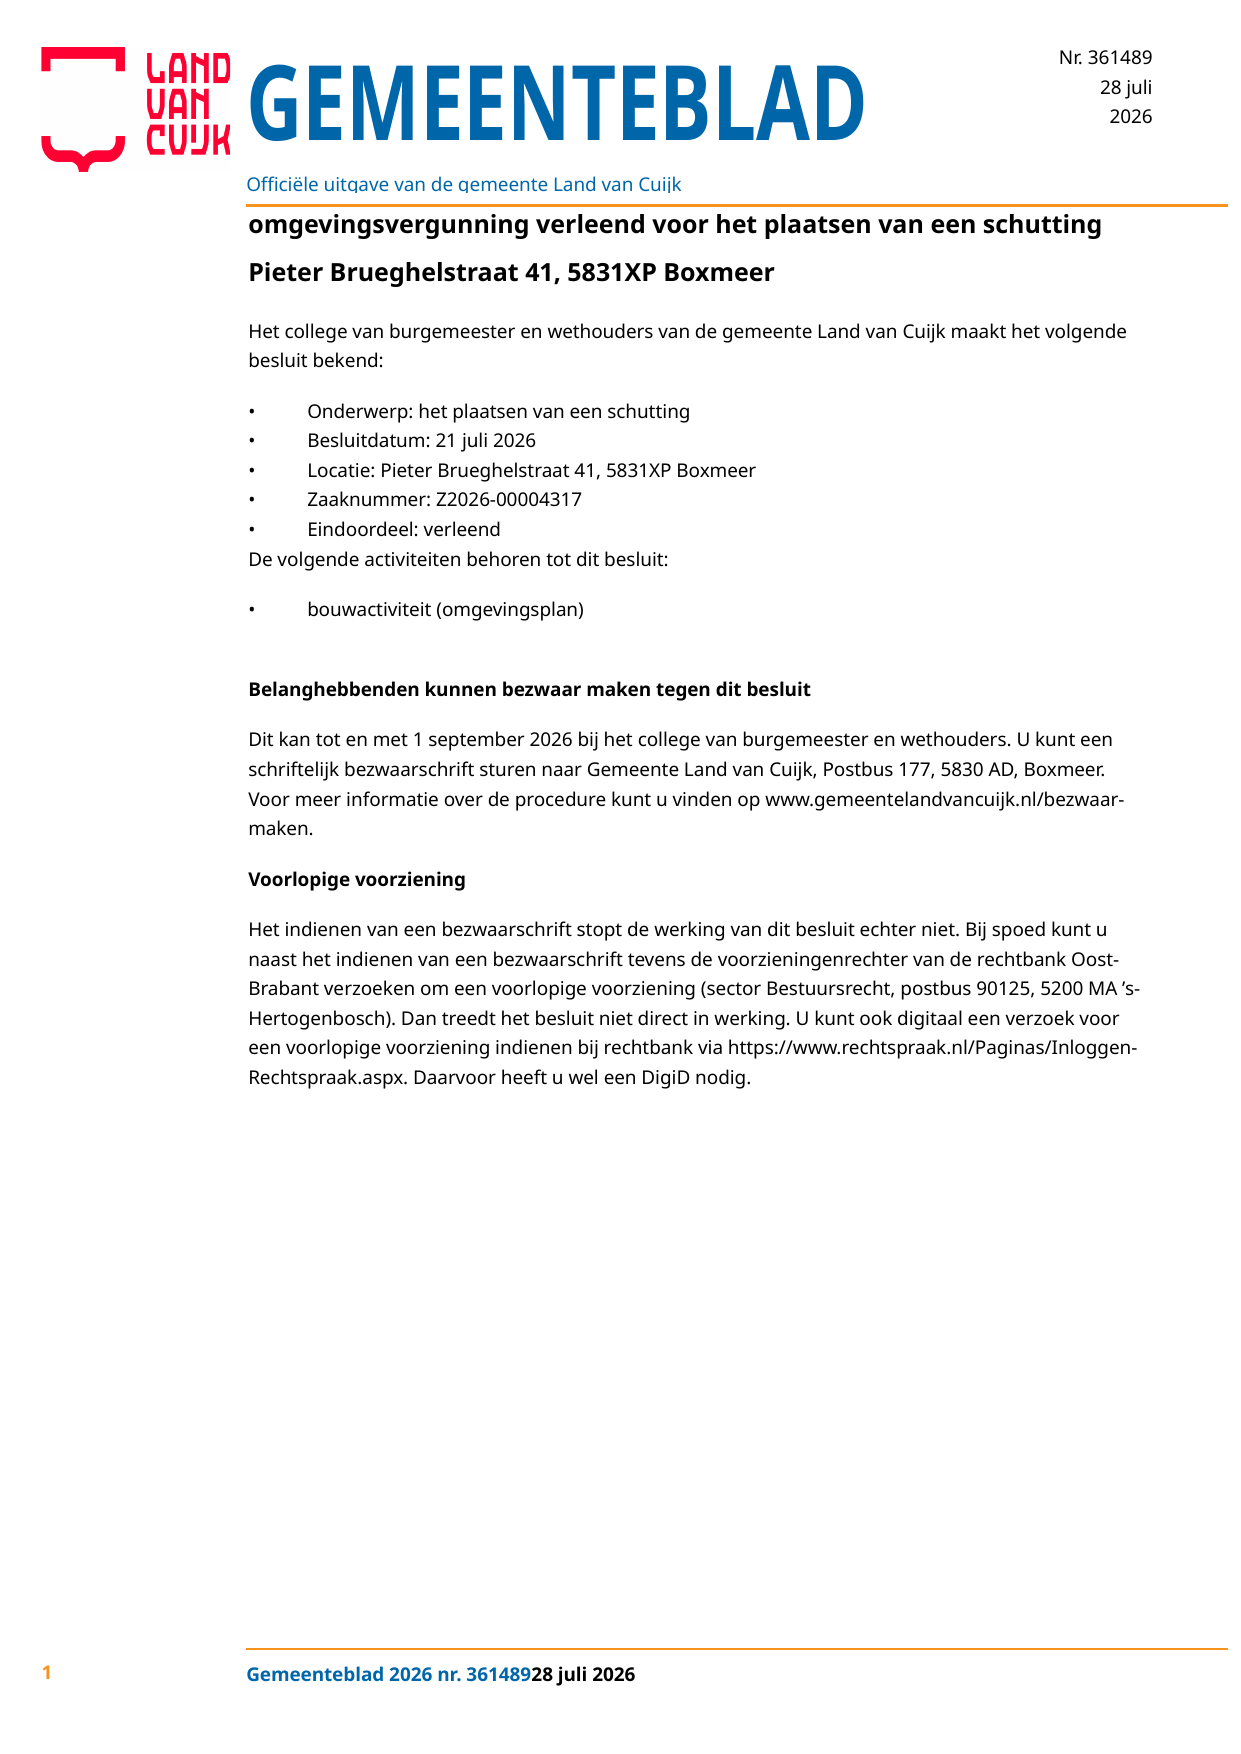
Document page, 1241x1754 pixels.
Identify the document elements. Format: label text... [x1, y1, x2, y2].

list Locatie: Pieter Brueghelstraat 41, 5831XP Boxmeer [248, 457, 1152, 483]
text Het college van burgemeester en wethouders van de gemeente Land van Cuijk maakt het volgende besluit bekend: [248, 318, 1152, 373]
text Belanghebbenden kunnen bezwaar maken tegen dit besluit [248, 676, 1152, 702]
list Eindoordeel: verleend [248, 516, 1152, 542]
list bouwactiviteit (omgevingsplan) [248, 596, 1152, 622]
text Dit kan tot en met 1 september 2026 bij het college van burgemeester en wethouders. U kunt een schriftelijk bezwaarschrift sturen naar Gemeente Land van Cuijk, Postbus 177, 5830 AD, Boxmeer. Voor meer informatie over de procedure kunt u vinden op www.gemeentelandvancuijk.nl/bezwaar-maken. [248, 727, 1152, 841]
text De volgende activiteiten behoren tot dit besluit: [248, 546, 1152, 572]
picture [41, 47, 231, 172]
list Onderwerp: het plaatsen van een schutting [248, 398, 1152, 424]
list Besluitdatum: 21 juli 2026 [248, 427, 1152, 453]
text Voorlopige voorziening [248, 866, 1152, 892]
text omgevingsvergunning verleend voor het plaatsen van een schutting Pieter Brueghelstraat 41, 5831XP Boxmeer [248, 207, 1152, 288]
text Het indienen van een bezwaarschrift stopt de werking van dit besluit echter niet. Bij spoed kunt u naast het indienen van een bezwaarschrift tevens de voorzieningenrechter van de rechtbank Oost-Brabant verzoeken om een voorlopige voorziening (sector Bestuursrecht, postbus 90125, 5200 MA ’s-Hertogenbosch). Dan treedt het besluit niet direct in werking. U kunt ook digitaal een verzoek voor een voorlopige voorziening indienen bij rechtbank via https://www.rechtspraak.nl/Paginas/Inloggen-Rechtspraak.aspx. Daarvoor heeft u wel een DigiD nodig. [248, 916, 1152, 1090]
list Zaaknummer: Z2026-00004317 [248, 487, 1152, 512]
